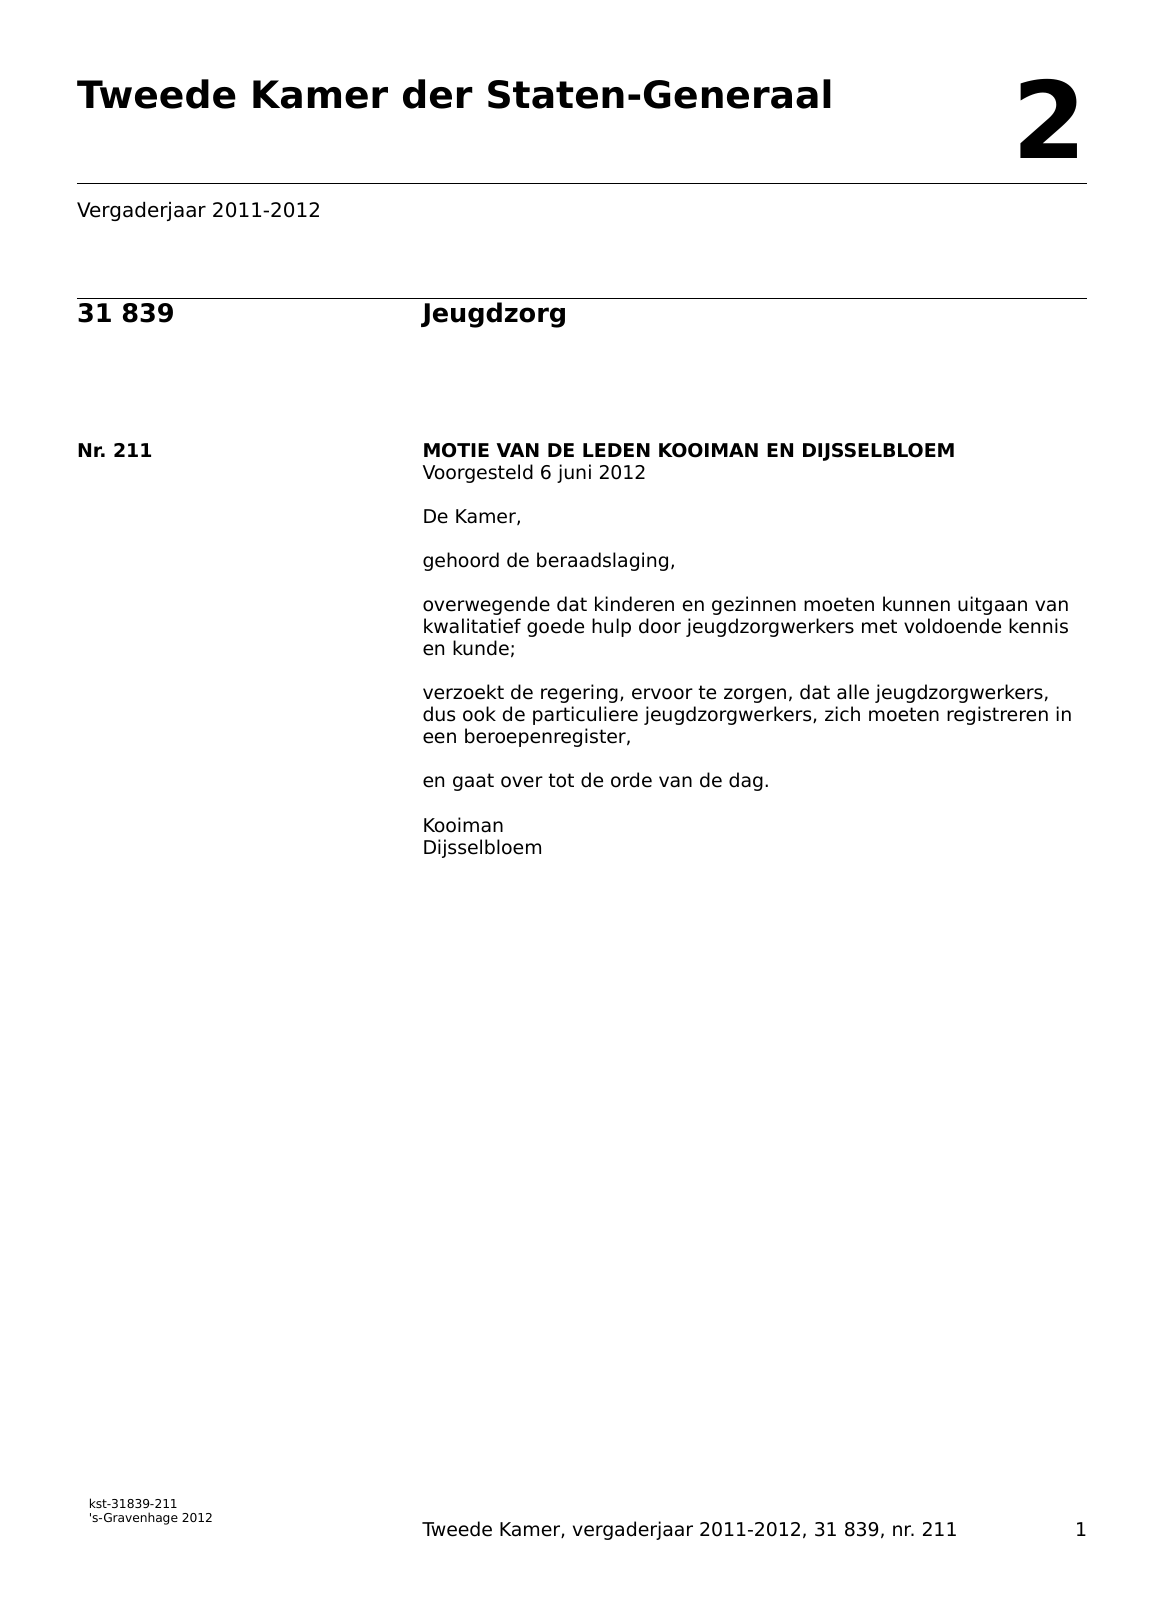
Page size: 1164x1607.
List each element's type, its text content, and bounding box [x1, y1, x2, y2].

text 's-Gravenhage 2012 [88, 1511, 323, 1525]
table_cell Vergaderjaar 2011-2012 [77, 184, 1087, 298]
text Voorgesteld 6 juni 2012 [422, 462, 1087, 484]
text overwegende dat kinderen en gezinnen moeten kunnen uitgaan van kwalitatief goede hulp door jeugdzorgwerkers met voldoende kennis en kunde; [422, 594, 1087, 660]
text De Kamer, [422, 506, 1087, 528]
text Kooiman [422, 814, 1087, 837]
text Dijsselbloem [422, 837, 1087, 858]
subtitle 31 839 Jeugdzorg [77, 299, 1087, 329]
text gehoord de beraadslaging, [422, 550, 1087, 572]
text verzoekt de regering, ervoor te zorgen, dat alle jeugdzorgwerkers, dus ook de particuliere jeugdzorgwerkers, zich moeten registreren in een beroepenregister, [422, 682, 1087, 748]
table_header 2 [886, 59, 1087, 183]
table_header Tweede Kamer der Staten-Generaal [77, 59, 886, 183]
text kst-31839-211 [88, 1497, 323, 1511]
text en gaat over tot de orde van de dag. [422, 770, 1087, 792]
subtitle Nr. 211 MOTIE VAN DE LEDEN KOOIMAN EN DIJSSELBLOEM [77, 440, 1087, 462]
